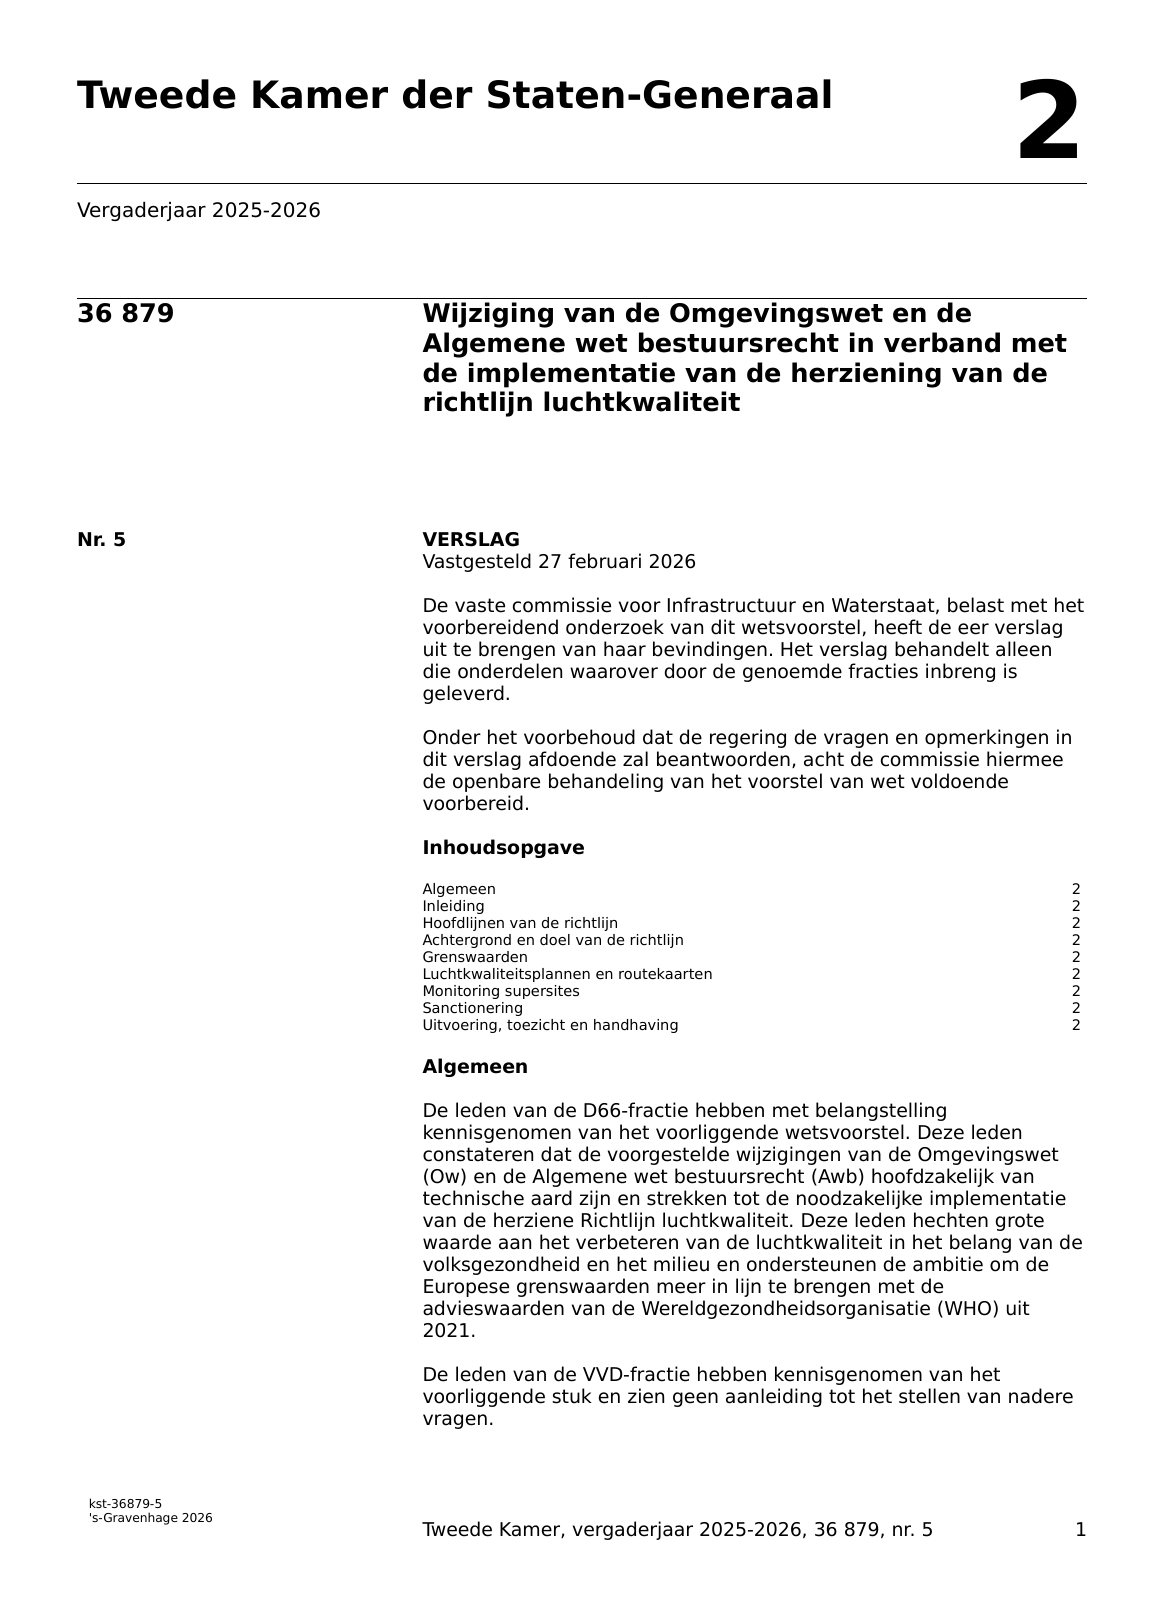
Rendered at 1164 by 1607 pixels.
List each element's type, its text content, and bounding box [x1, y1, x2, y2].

table_header Tweede Kamer der Staten-Generaal [77, 59, 886, 183]
table_cell Hoofdlijnen van de richtlijn [422, 915, 1028, 932]
text Vastgesteld 27 februari 2026 [422, 551, 1087, 573]
table_cell Grenswaarden [422, 949, 1028, 966]
text 's-Gravenhage 2026 [88, 1511, 323, 1525]
subtitle Inhoudsopgave [422, 837, 1087, 859]
subtitle 36 879 Wijziging van de Omgevingswet en de Algemene wet bestuursrecht in verband met de implementatie van de herziening van de richtlijn luchtkwaliteit [77, 299, 1087, 418]
table_header 2 [886, 59, 1087, 183]
table_cell 2 [1028, 1017, 1087, 1034]
table_header 2 [1028, 881, 1087, 898]
table_cell Inleiding [422, 898, 1028, 915]
table_cell 2 [1028, 1000, 1087, 1017]
table_cell Monitoring supersites [422, 983, 1028, 1000]
table_cell 2 [1028, 898, 1087, 915]
table_cell Uitvoering, toezicht en handhaving [422, 1017, 1028, 1034]
text kst-36879-5 [88, 1497, 323, 1511]
subtitle Nr. 5 VERSLAG [77, 529, 1087, 551]
table_cell 2 [1028, 983, 1087, 1000]
table_cell Luchtkwaliteitsplannen en routekaarten [422, 966, 1028, 983]
table_cell 2 [1028, 932, 1087, 949]
table_cell 2 [1028, 915, 1087, 932]
text De leden van de D66-fractie hebben met belangstelling kennisgenomen van het voorliggende wetsvoorstel. Deze leden constateren dat de voorgestelde wijzigingen van de Omgevingswet (Ow) en de Algemene wet bestuursrecht (Awb) hoofdzakelijk van technische aard zijn en strekken tot de noodzakelijke implementatie van de herziene Richtlijn luchtkwaliteit. Deze leden hechten grote waarde aan het verbeteren van de luchtkwaliteit in het belang van de volksgezondheid en het milieu en ondersteunen de ambitie om de Europese grenswaarden meer in lijn te brengen met de advieswaarden van de Wereldgezondheidsorganisatie (WHO) uit 2021. [422, 1100, 1087, 1342]
text Onder het voorbehoud dat de regering de vragen en opmerkingen in dit verslag afdoende zal beantwoorden, acht de commissie hiermee de openbare behandeling van het voorstel van wet voldoende voorbereid. [422, 727, 1087, 815]
table_cell 2 [1028, 966, 1087, 983]
table_cell Sanctionering [422, 1000, 1028, 1017]
table_cell 2 [1028, 949, 1087, 966]
table_cell Achtergrond en doel van de richtlijn [422, 932, 1028, 949]
text De leden van de VVD-fractie hebben kennisgenomen van het voorliggende stuk en zien geen aanleiding tot het stellen van nadere vragen. [422, 1364, 1087, 1430]
table_cell Vergaderjaar 2025-2026 [77, 184, 1087, 298]
table_header Algemeen [422, 881, 1028, 898]
subtitle Algemeen [422, 1056, 1087, 1078]
text De vaste commissie voor Infrastructuur en Waterstaat, belast met het voorbereidend onderzoek van dit wetsvoorstel, heeft de eer verslag uit te brengen van haar bevindingen. Het verslag behandelt alleen die onderdelen waarover door de genoemde fracties inbreng is geleverd. [422, 595, 1087, 705]
